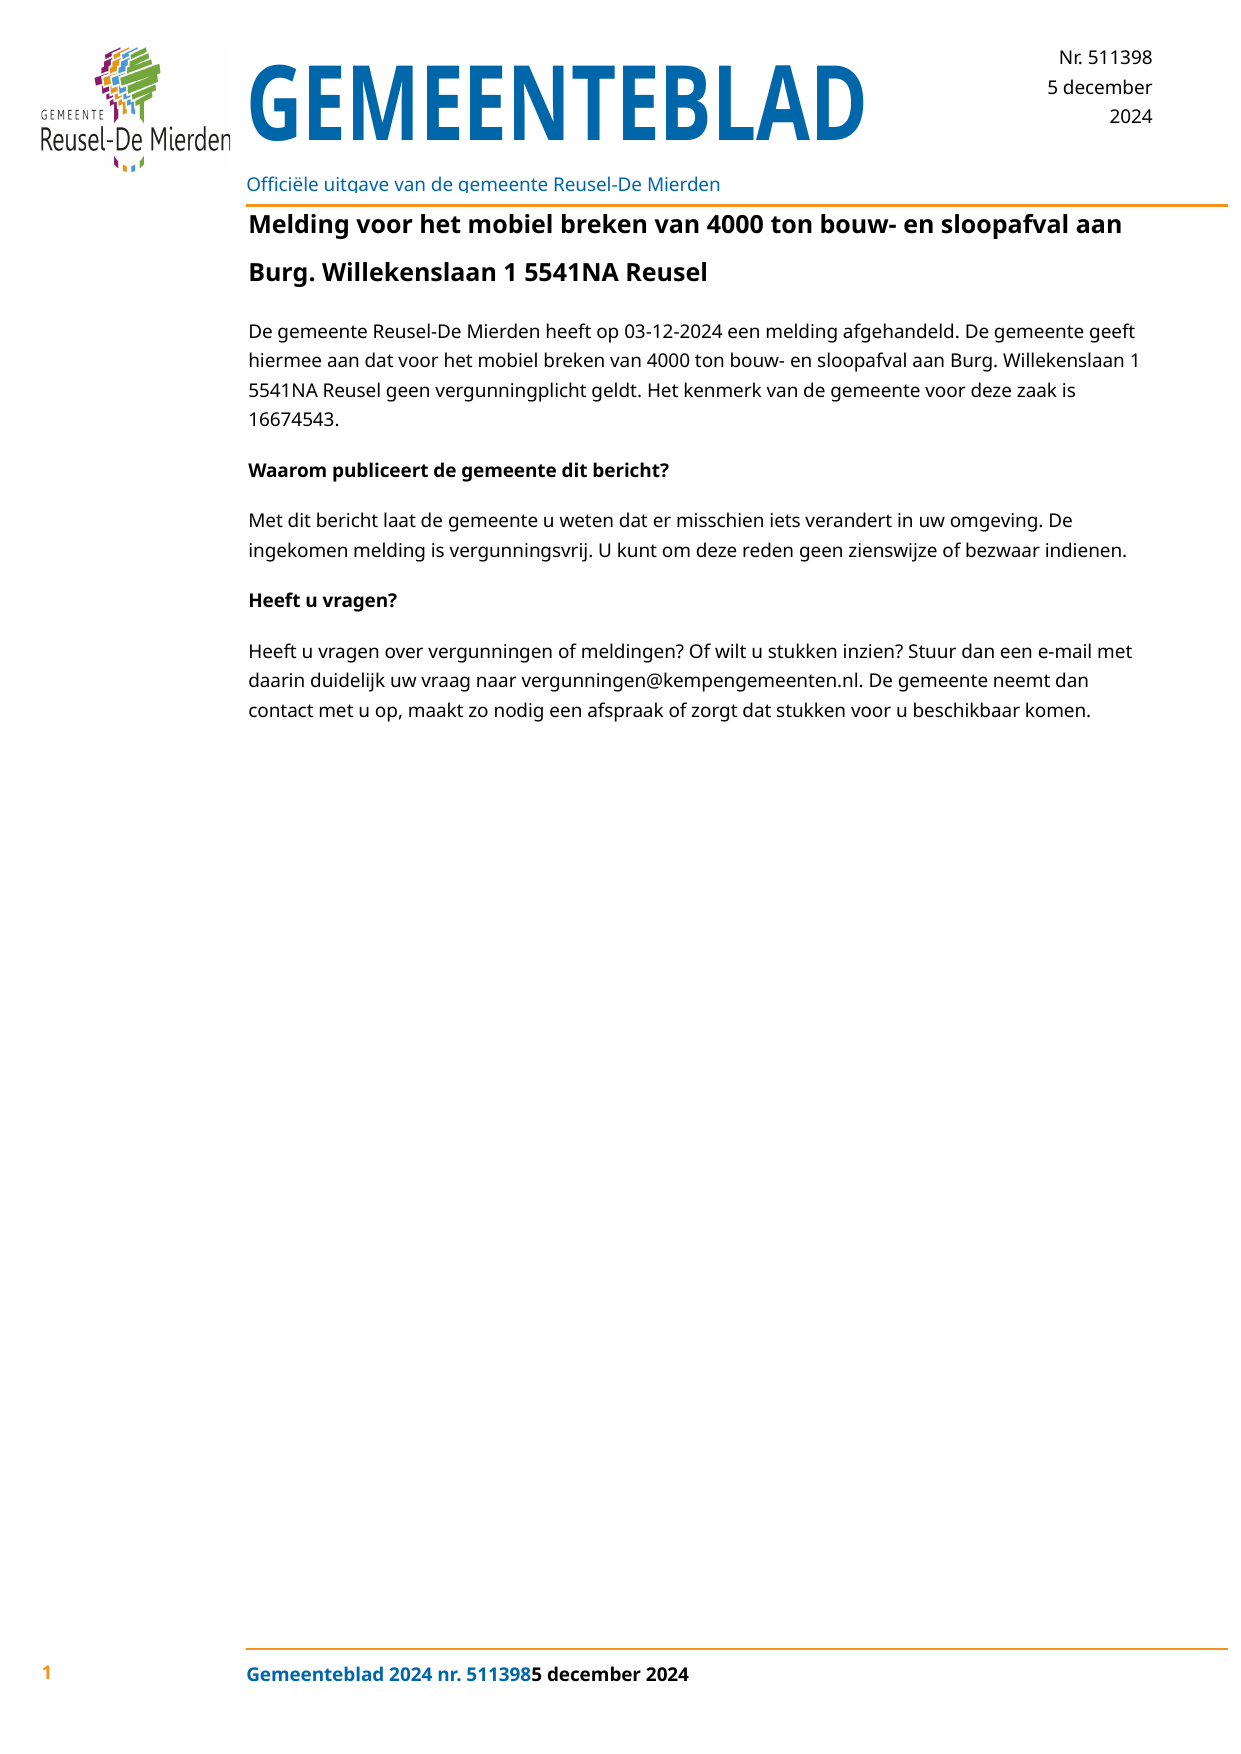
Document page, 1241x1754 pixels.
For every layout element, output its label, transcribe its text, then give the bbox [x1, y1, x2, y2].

text Melding voor het mobiel breken van 4000 ton bouw- en sloopafval aan Burg. Willekenslaan 1 5541NA Reusel [248, 207, 1152, 288]
text Waarom publiceert de gemeente dit bericht? [248, 457, 1152, 483]
picture [41, 47, 231, 172]
text Heeft u vragen over vergunningen of meldingen? Of wilt u stukken inzien? Stuur dan een e-mail met daarin duidelijk uw vraag naar vergunningen@kempengemeenten.nl. De gemeente neemt dan contact met u op, maakt zo nodig een afspraak of zorgt dat stukken voor u beschikbaar komen. [248, 638, 1152, 723]
text Heeft u vragen? [248, 587, 1152, 613]
text Met dit bericht laat de gemeente u weten dat er misschien iets verandert in uw omgeving. De ingekomen melding is vergunningsvrij. U kunt om deze reden geen zienswijze of bezwaar indienen. [248, 507, 1152, 563]
text De gemeente Reusel-De Mierden heeft op 03-12-2024 een melding afgehandeld. De gemeente geeft hiermee aan dat voor het mobiel breken van 4000 ton bouw- en sloopafval aan Burg. Willekenslaan 1 5541NA Reusel geen vergunningplicht geldt. Het kenmerk van de gemeente voor deze zaak is 16674543. [248, 318, 1152, 432]
